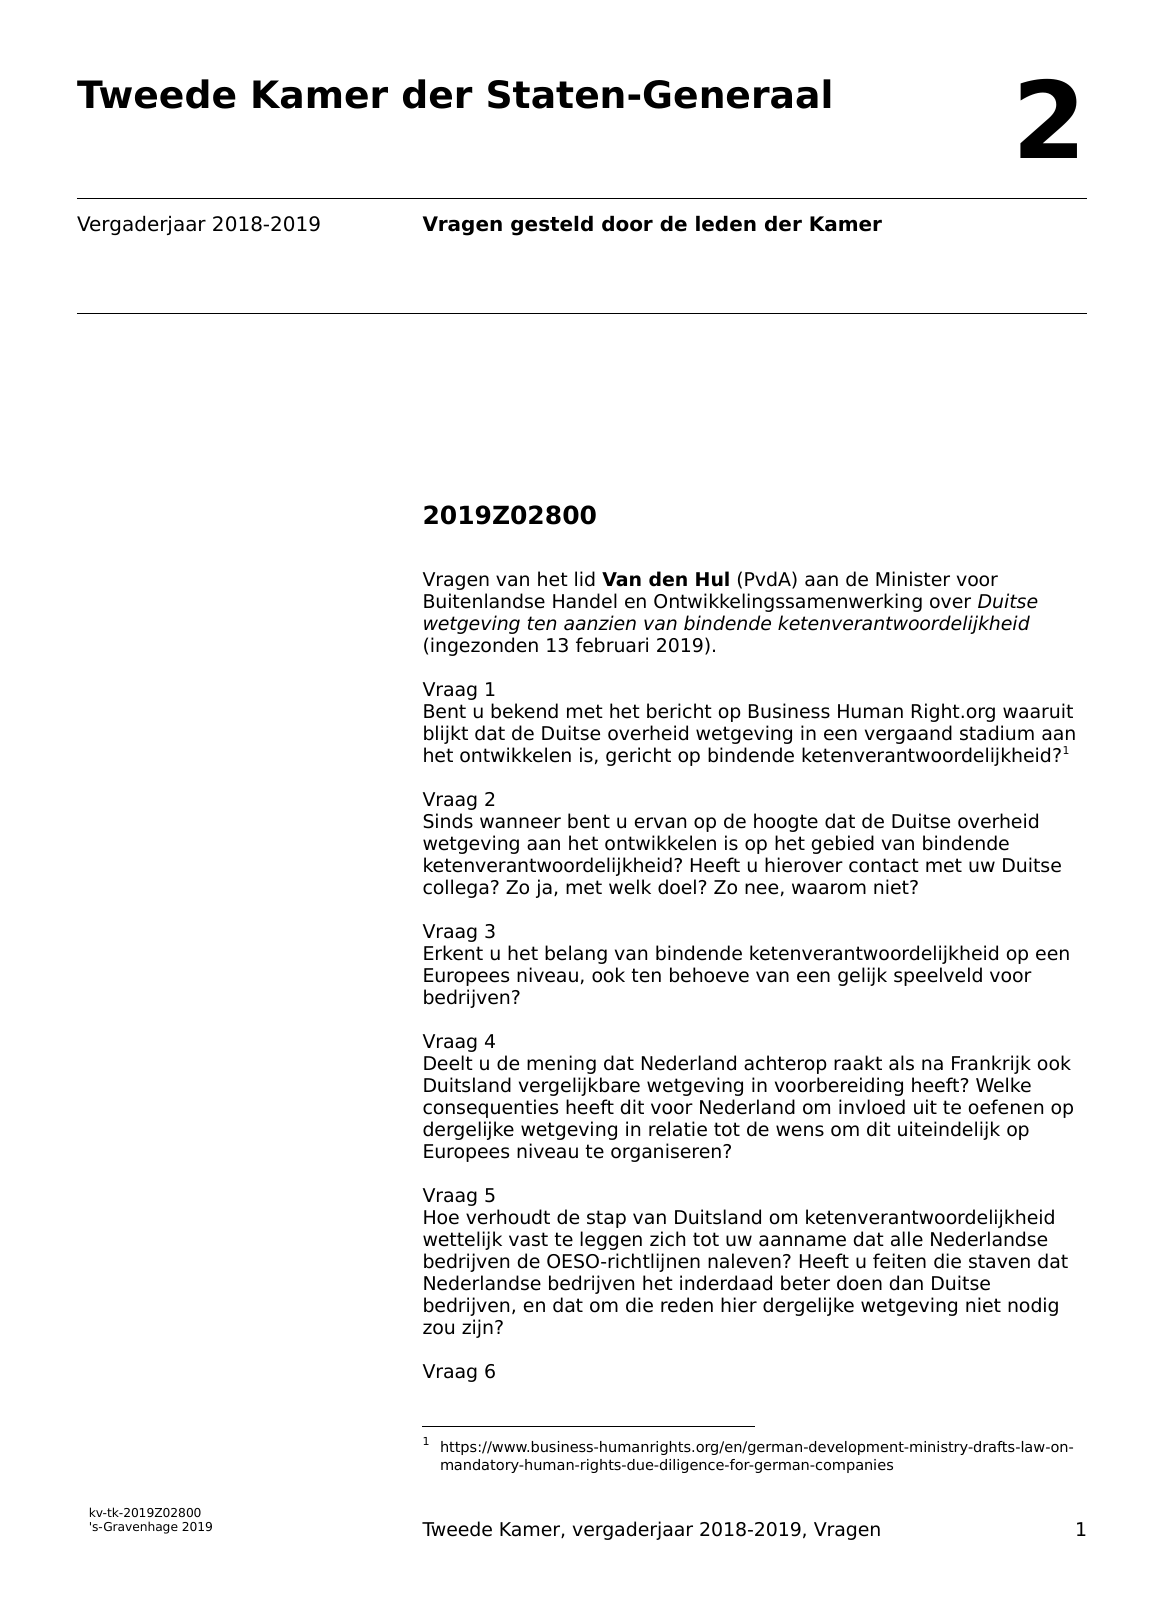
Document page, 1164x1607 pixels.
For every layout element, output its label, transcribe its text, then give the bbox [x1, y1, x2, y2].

text kv-tk-2019Z02800 [88, 1506, 323, 1520]
text Bent u bekend met het bericht op Business Human Right.org waaruit blijkt dat de Duitse overheid wetgeving in een vergaand stadium aan het ontwikkelen is, gericht op bindende ketenverantwoordelijkheid? [422, 701, 1087, 767]
text Hoe verhoudt de stap van Duitsland om ketenverantwoordelijkheid wettelijk vast te leggen zich tot uw aanname dat alle Nederlandse bedrijven de OESO-richtlijnen naleven? Heeft u feiten die staven dat Nederlandse bedrijven het inderdaad beter doen dan Duitse bedrijven, en dat om die reden hier dergelijke wetgeving niet nodig zou zijn? [422, 1207, 1087, 1339]
text Vraag 2 [422, 789, 1087, 811]
text Erkent u het belang van bindende ketenverantwoordelijkheid op een Europees niveau, ook ten behoeve van een gelijk speelveld voor bedrijven? [422, 943, 1087, 1009]
text 's-Gravenhage 2019 [88, 1520, 323, 1534]
table_header 2 [886, 59, 1087, 198]
text Vraag 6 [422, 1361, 1087, 1383]
text Vragen van het lid Van den Hul (PvdA) aan de Minister voor Buitenlandse Handel en Ontwikkelingssamenwerking over Duitse wetgeving ten aanzien van bindende ketenverantwoordelijkheid (ingezonden 13 februari 2019). [422, 569, 1087, 657]
text Deelt u de mening dat Nederland achterop raakt als na Frankrijk ook Duitsland vergelijkbare wetgeving in voorbereiding heeft? Welke consequenties heeft dit voor Nederland om invloed uit te oefenen op dergelijke wetgeving in relatie tot de wens om dit uiteindelijk op Europees niveau te organiseren? [422, 1053, 1087, 1163]
table_cell Vragen gesteld door de leden der Kamer [422, 199, 1087, 313]
text Vraag 3 [422, 921, 1087, 943]
text Vraag 4 [422, 1031, 1087, 1053]
text https://www.business-humanrights.org/en/german-development-ministry-drafts-law-on-mandatory-human-rights-due-diligence-for-german-companies [422, 1435, 1087, 1474]
text Sinds wanneer bent u ervan op de hoogte dat de Duitse overheid wetgeving aan het ontwikkelen is op het gebied van bindende ketenverantwoordelijkheid? Heeft u hierover contact met uw Duitse collega? Zo ja, met welk doel? Zo nee, waarom niet? [422, 811, 1087, 899]
text 2019Z02800 [422, 501, 1087, 531]
table_cell Vergaderjaar 2018-2019 [77, 199, 422, 313]
table_header Tweede Kamer der Staten-Generaal [77, 59, 886, 198]
text Vraag 5 [422, 1185, 1087, 1207]
text Vraag 1 [422, 679, 1087, 701]
